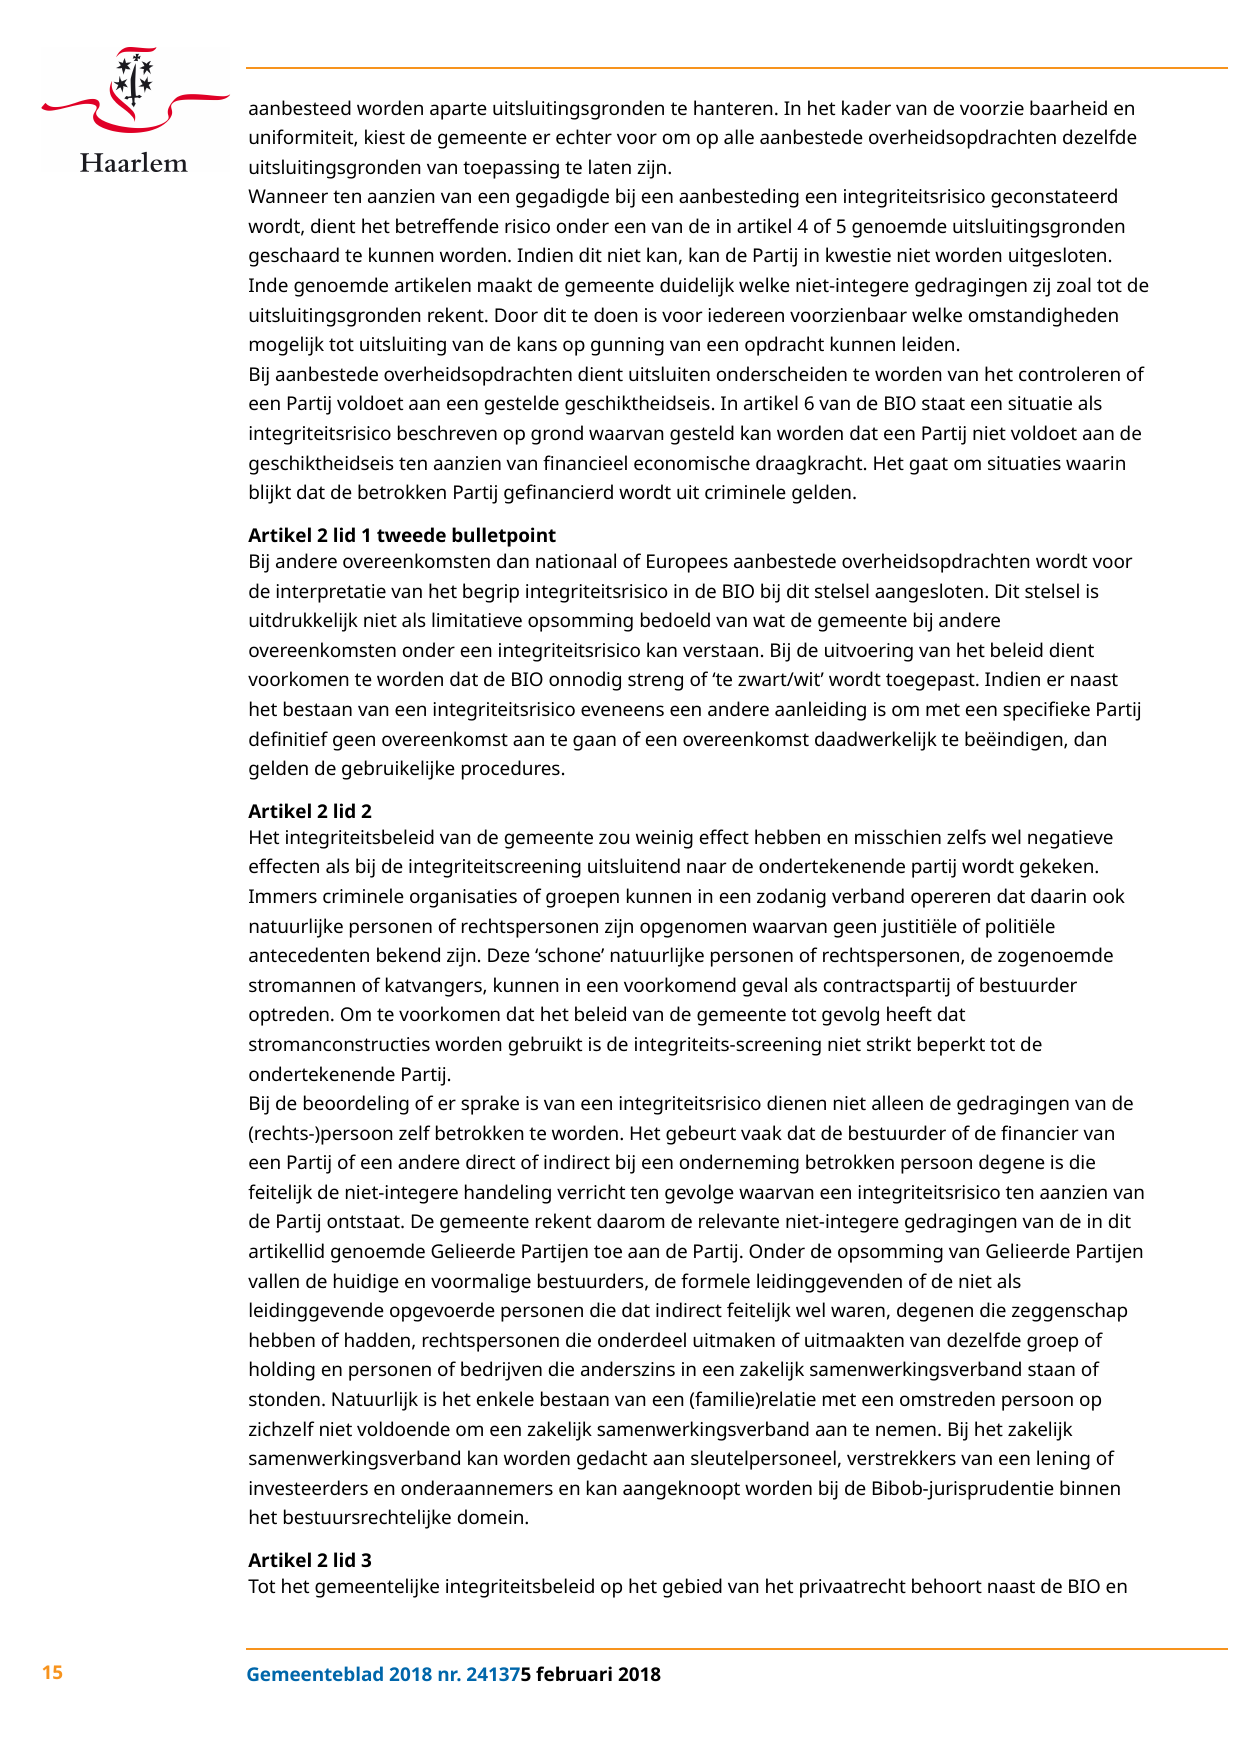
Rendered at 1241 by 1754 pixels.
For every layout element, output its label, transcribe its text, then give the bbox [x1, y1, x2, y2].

text aanbesteed worden aparte uitsluitingsgronden te hanteren. In het kader van de voorzie baarheid en uniformiteit, kiest de gemeente er echter voor om op alle aanbestede overheidsopdrachten dezelfde uitsluitingsgronden van toepassing te laten zijn. [248, 95, 1152, 180]
picture [41, 47, 231, 172]
text Het integriteitsbeleid van de gemeente zou weinig effect hebben en misschien zelfs wel negatieve effecten als bij de integriteitscreening uitsluitend naar de ondertekenende partij wordt gekeken. Immers criminele organisaties of groepen kunnen in een zodanig verband opereren dat daarin ook natuurlijke personen of rechtspersonen zijn opgenomen waarvan geen justitiële of politiële antecedenten bekend zijn. Deze ‘schone’ natuurlijke personen of rechtspersonen, de zogenoemde stromannen of katvangers, kunnen in een voorkomend geval als contractspartij of bestuurder optreden. Om te voorkomen dat het beleid van de gemeente tot gevolg heeft dat stromanconstructies worden gebruikt is de integriteits-screening niet strikt beperkt tot de ondertekenende Partij. [248, 824, 1152, 1087]
text Bij andere overeenkomsten dan nationaal of Europees aanbestede overheidsopdrachten wordt voor de interpretatie van het begrip integriteitsrisico in de BIO bij dit stelsel aangesloten. Dit stelsel is uitdrukkelijk niet als limitatieve opsomming bedoeld van wat de gemeente bij andere overeenkomsten onder een integriteitsrisico kan verstaan. Bij de uitvoering van het beleid dient voorkomen te worden dat de BIO onnodig streng of ‘te zwart/wit’ wordt toegepast. Indien er naast het bestaan van een integriteitsrisico eveneens een andere aanleiding is om met een specifieke Partij definitief geen overeenkomst aan te gaan of een overeenkomst daadwerkelijk te beëindigen, dan gelden de gebruikelijke procedures. [248, 548, 1152, 781]
text Bij aanbestede overheidsopdrachten dient uitsluiten onderscheiden te worden van het controleren of een Partij voldoet aan een gestelde geschiktheidseis. In artikel 6 van de BIO staat een situatie als integriteitsrisico beschreven op grond waarvan gesteld kan worden dat een Partij niet voldoet aan de geschiktheidseis ten aanzien van financieel economische draagkracht. Het gaat om situaties waarin blijkt dat de betrokken Partij gefinancierd wordt uit criminele gelden. [248, 361, 1152, 505]
text Tot het gemeentelijke integriteitsbeleid op het gebied van het privaatrecht behoort naast de BIO en [248, 1573, 1152, 1599]
text Artikel 2 lid 2 [248, 798, 1152, 824]
text Bij de beoordeling of er sprake is van een integriteitsrisico dienen niet alleen de gedragingen van de (rechts-)persoon zelf betrokken te worden. Het gebeurt vaak dat de bestuurder of de financier van een Partij of een andere direct of indirect bij een onderneming betrokken persoon degene is die feitelijk de niet-integere handeling verricht ten gevolge waarvan een integriteitsrisico ten aanzien van de Partij ontstaat. De gemeente rekent daarom de relevante niet-integere gedragingen van de in dit artikellid genoemde Gelieerde Partijen toe aan de Partij. Onder de opsomming van Gelieerde Partijen vallen de huidige en voormalige bestuurders, de formele leidinggevenden of de niet als leidinggevende opgevoerde personen die dat indirect feitelijk wel waren, degenen die zeggenschap hebben of hadden, rechtspersonen die onderdeel uitmaken of uitmaakten van dezelfde groep of holding en personen of bedrijven die anderszins in een zakelijk samenwerkingsverband staan of stonden. Natuurlijk is het enkele bestaan van een (familie)relatie met een omstreden persoon op zichzelf niet voldoende om een zakelijk samenwerkingsverband aan te nemen. Bij het zakelijk samenwerkingsverband kan worden gedacht aan sleutelpersoneel, verstrekkers van een lening of investeerders en onderaannemers en kan aangeknoopt worden bij de Bibob-jurisprudentie binnen het bestuursrechtelijke domein. [248, 1090, 1152, 1530]
text Artikel 2 lid 1 tweede bulletpoint [248, 522, 1152, 548]
text Wanneer ten aanzien van een gegadigde bij een aanbesteding een integriteitsrisico geconstateerd wordt, dient het betreffende risico onder een van de in artikel 4 of 5 genoemde uitsluitingsgronden geschaard te kunnen worden. Indien dit niet kan, kan de Partij in kwestie niet worden uitgesloten. Inde genoemde artikelen maakt de gemeente duidelijk welke niet-integere gedragingen zij zoal tot de uitsluitingsgronden rekent. Door dit te doen is voor iedereen voorzienbaar welke omstandigheden mogelijk tot uitsluiting van de kans op gunning van een opdracht kunnen leiden. [248, 183, 1152, 357]
text Artikel 2 lid 3 [248, 1548, 1152, 1573]
